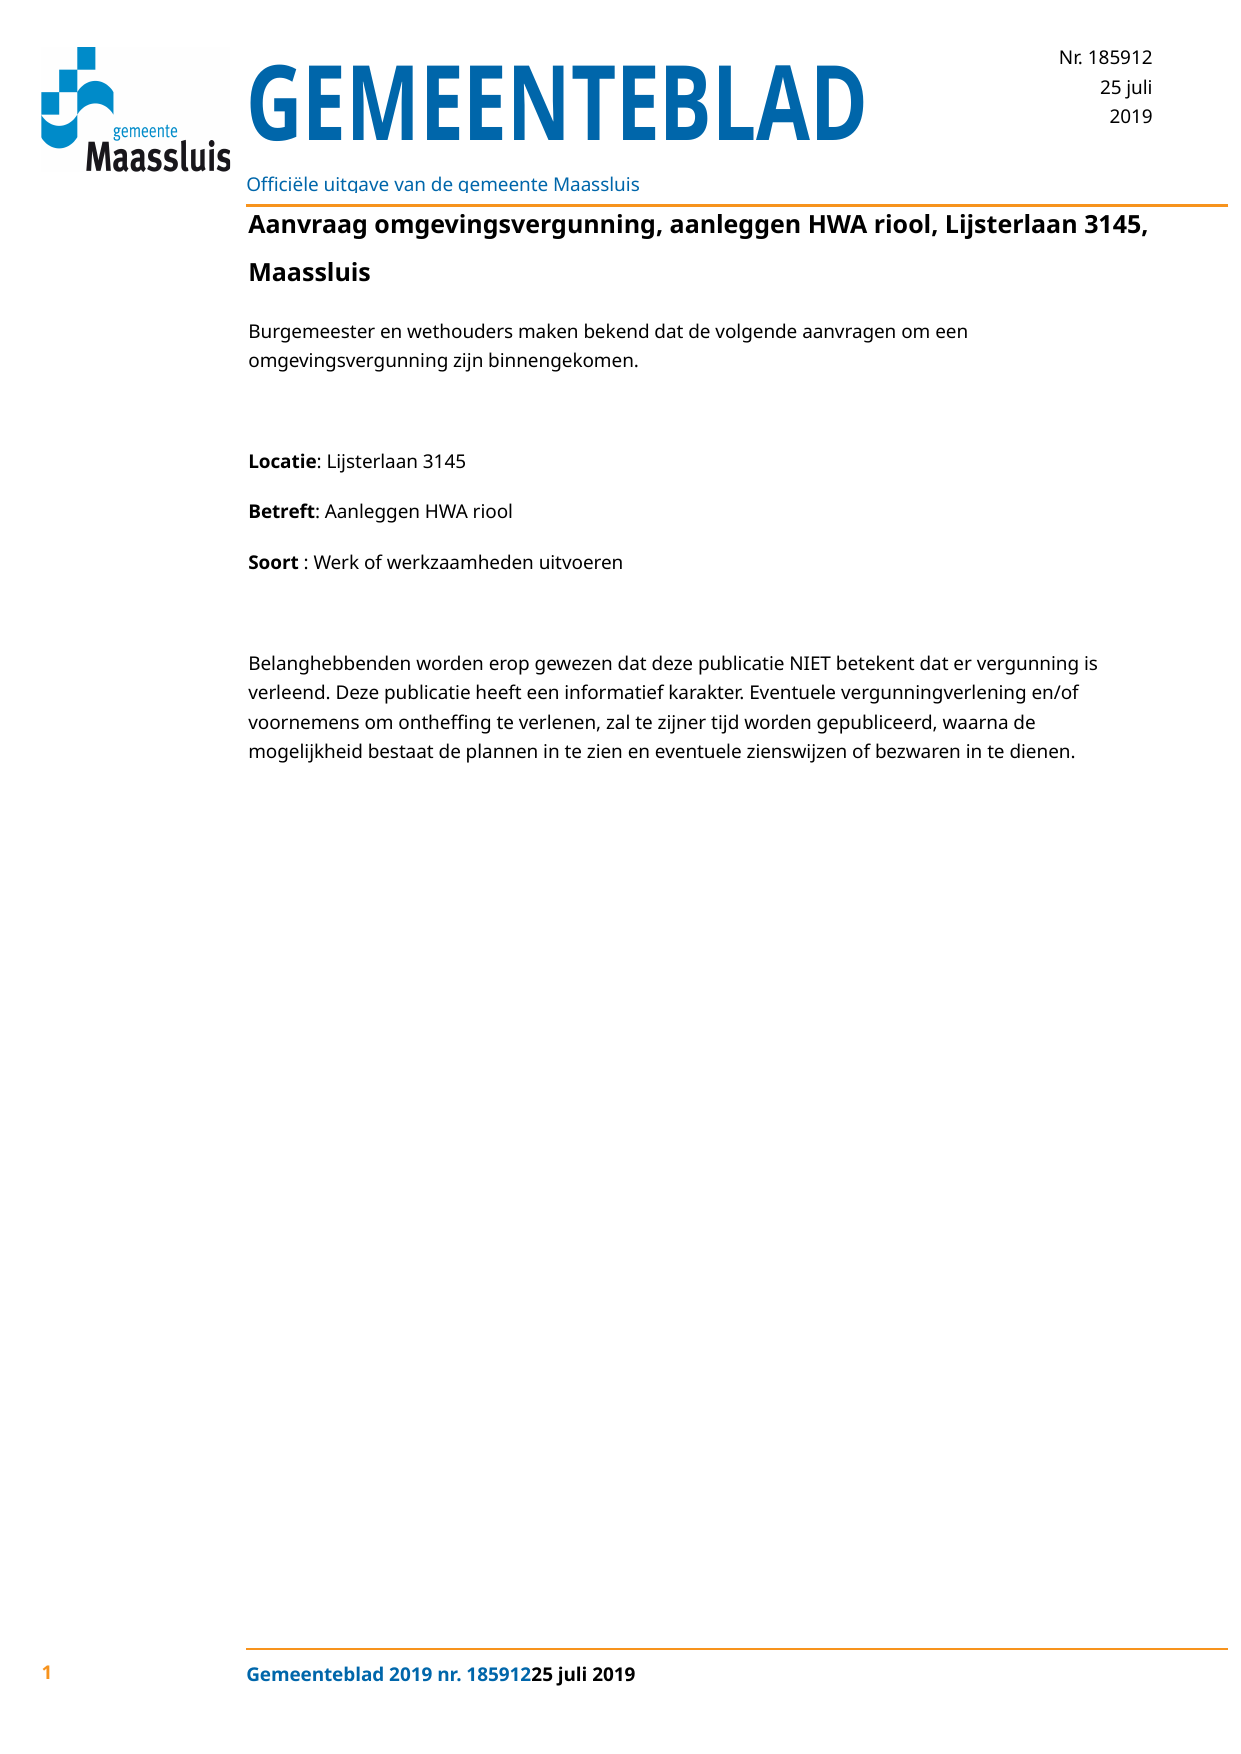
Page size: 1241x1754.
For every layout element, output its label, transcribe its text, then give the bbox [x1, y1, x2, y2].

text Burgemeester en wethouders maken bekend dat de volgende aanvragen om een omgevingsvergunning zijn binnengekomen. [248, 318, 1152, 373]
text Locatie: Lijsterlaan 3145 [248, 448, 1152, 474]
text Soort : Werk of werkzaamheden uitvoeren [248, 549, 1152, 575]
picture [41, 47, 231, 172]
text Aanvraag omgevingsvergunning, aanleggen HWA riool, Lijsterlaan 3145, Maassluis [248, 207, 1152, 288]
text Betreft: Aanleggen HWA riool [248, 499, 1152, 524]
text Belanghebbenden worden erop gewezen dat deze publicatie NIET betekent dat er vergunning is verleend. Deze publicatie heeft een informatief karakter. Eventuele vergunningverlening en/of voornemens om ontheffing te verlenen, zal te zijner tijd worden gepubliceerd, waarna de mogelijkheid bestaat de plannen in te zien en eventuele zienswijzen of bezwaren in te dienen. [248, 650, 1152, 764]
picture [41, 47, 77, 92]
